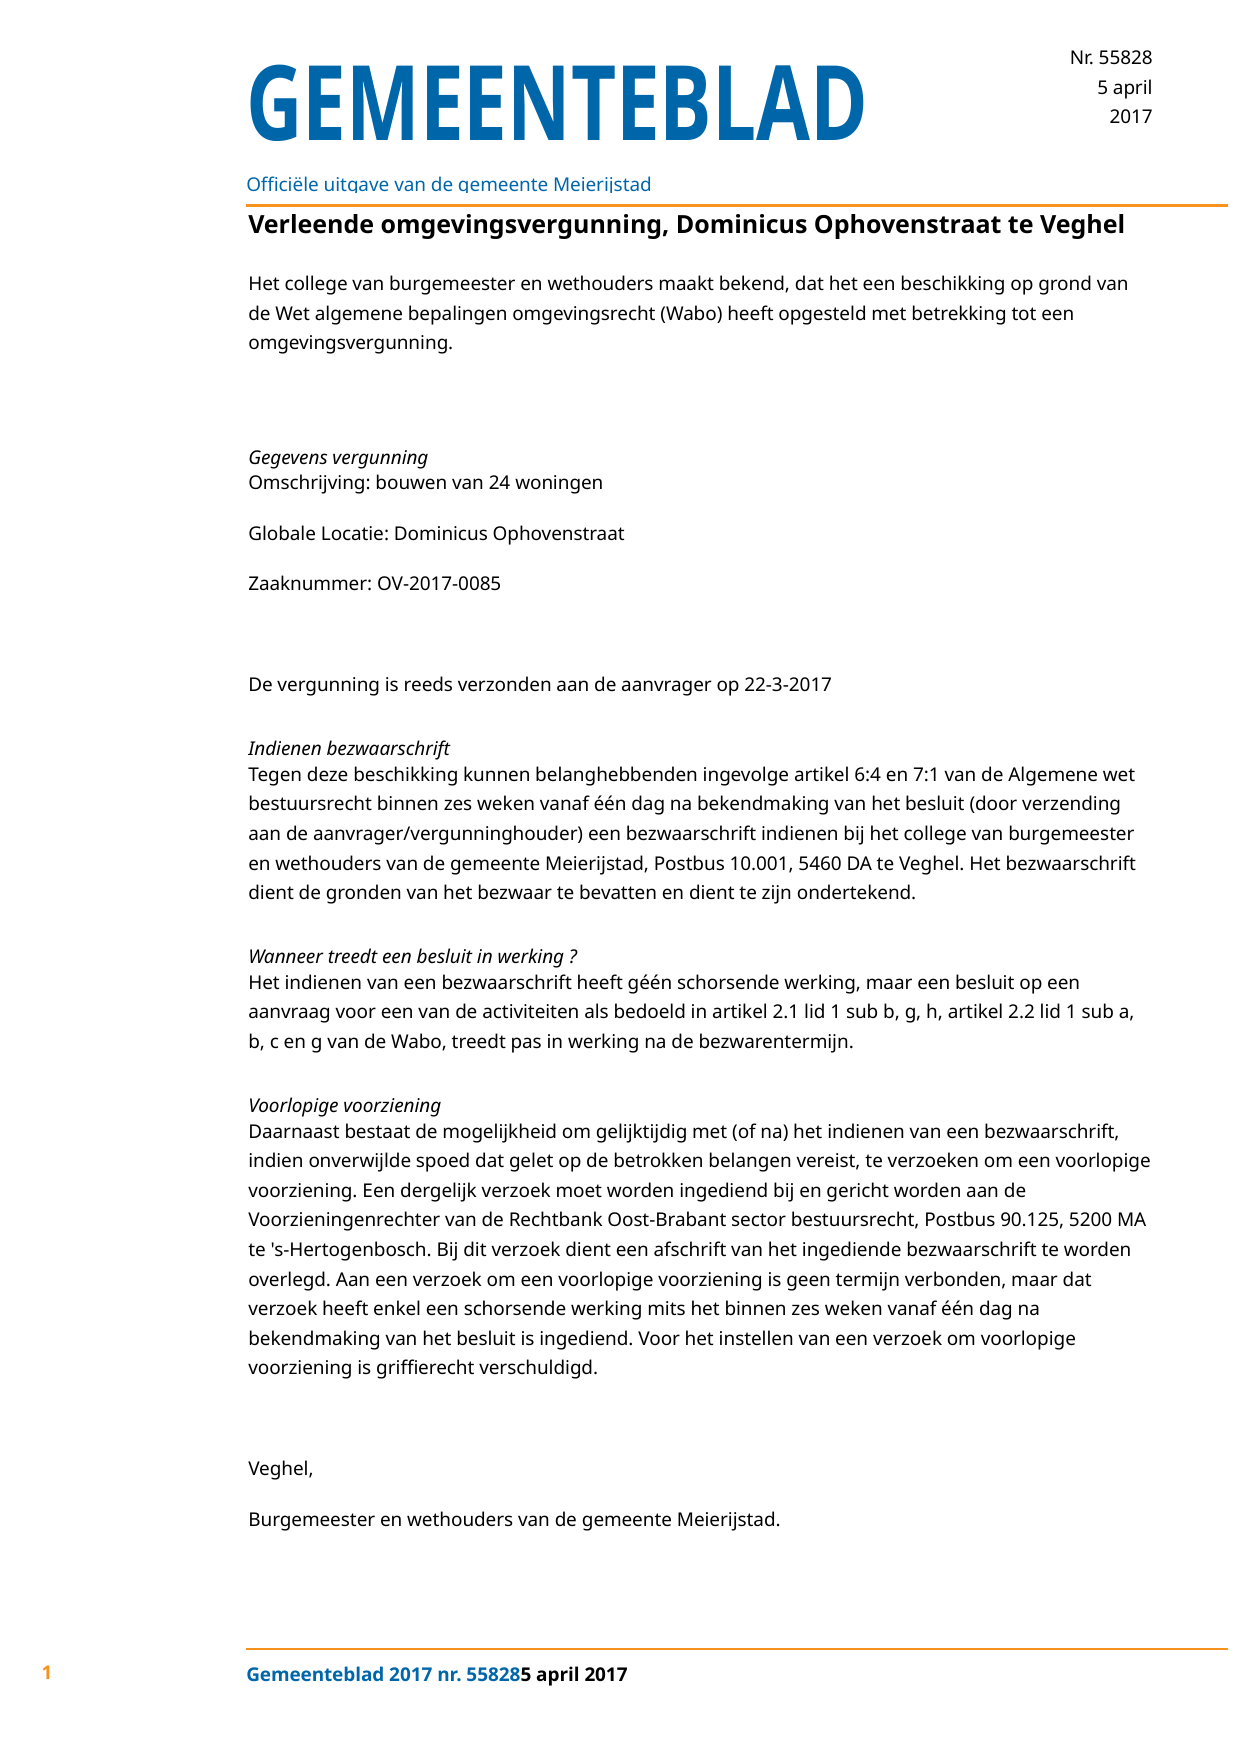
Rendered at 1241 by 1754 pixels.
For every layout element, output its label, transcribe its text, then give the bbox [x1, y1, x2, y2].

text Indienen bezwaarschrift [248, 735, 1152, 761]
text Verleende omgevingsvergunning, Dominicus Ophovenstraat te Veghel [248, 207, 1152, 241]
text Veghel, [248, 1455, 1152, 1481]
text Globale Locatie: Dominicus Ophovenstraat [248, 520, 1152, 546]
text Tegen deze beschikking kunnen belanghebbenden ingevolge artikel 6:4 en 7:1 van de Algemene wet bestuursrecht binnen zes weken vanaf één dag na bekendmaking van het besluit (door verzending aan de aanvrager/vergunninghouder) een bezwaarschrift indienen bij het college van burgemeester en wethouders van de gemeente Meierijstad, Postbus 10.001, 5460 DA te Veghel. Het bezwaarschrift dient de gronden van het bezwaar te bevatten en dient te zijn ondertekend. [248, 761, 1152, 905]
text Wanneer treedt een besluit in werking ? [248, 943, 1152, 969]
text Burgemeester en wethouders van de gemeente Meierijstad. [248, 1506, 1152, 1531]
text De vergunning is reeds verzonden aan de aanvrager op 22-3-2017 [248, 671, 1152, 697]
text Zaaknummer: OV-2017-0085 [248, 570, 1152, 596]
text Het college van burgemeester en wethouders maakt bekend, dat het een beschikking op grond van de Wet algemene bepalingen omgevingsrecht (Wabo) heeft opgesteld met betrekking tot een omgevingsvergunning. [248, 270, 1152, 355]
text Omschrijving: bouwen van 24 woningen [248, 469, 1152, 495]
text Voorlopige voorziening [248, 1092, 1152, 1118]
text Het indienen van een bezwaarschrift heeft géén schorsende werking, maar een besluit op een aanvraag voor een van de activiteiten als bedoeld in artikel 2.1 lid 1 sub b, g, h, artikel 2.2 lid 1 sub a, b, c en g van de Wabo, treedt pas in werking na de bezwarentermijn. [248, 969, 1152, 1054]
picture [41, 47, 231, 172]
text Gegevens vergunning [248, 444, 1152, 469]
text Daarnaast bestaat de mogelijkheid om gelijktijdig met (of na) het indienen van een bezwaarschrift, indien onverwijlde spoed dat gelet op de betrokken belangen vereist, te verzoeken om een voorlopige voorziening. Een dergelijk verzoek moet worden ingediend bij en gericht worden aan de Voorzieningenrechter van de Rechtbank Oost-Brabant sector bestuursrecht, Postbus 90.125, 5200 MA te 's-Hertogenbosch. Bij dit verzoek dient een afschrift van het ingediende bezwaarschrift te worden overlegd. Aan een verzoek om een voorlopige voorziening is geen termijn verbonden, maar dat verzoek heeft enkel een schorsende werking mits het binnen zes weken vanaf één dag na bekendmaking van het besluit is ingediend. Voor het instellen van een verzoek om voorlopige voorziening is griffierecht verschuldigd. [248, 1118, 1152, 1380]
